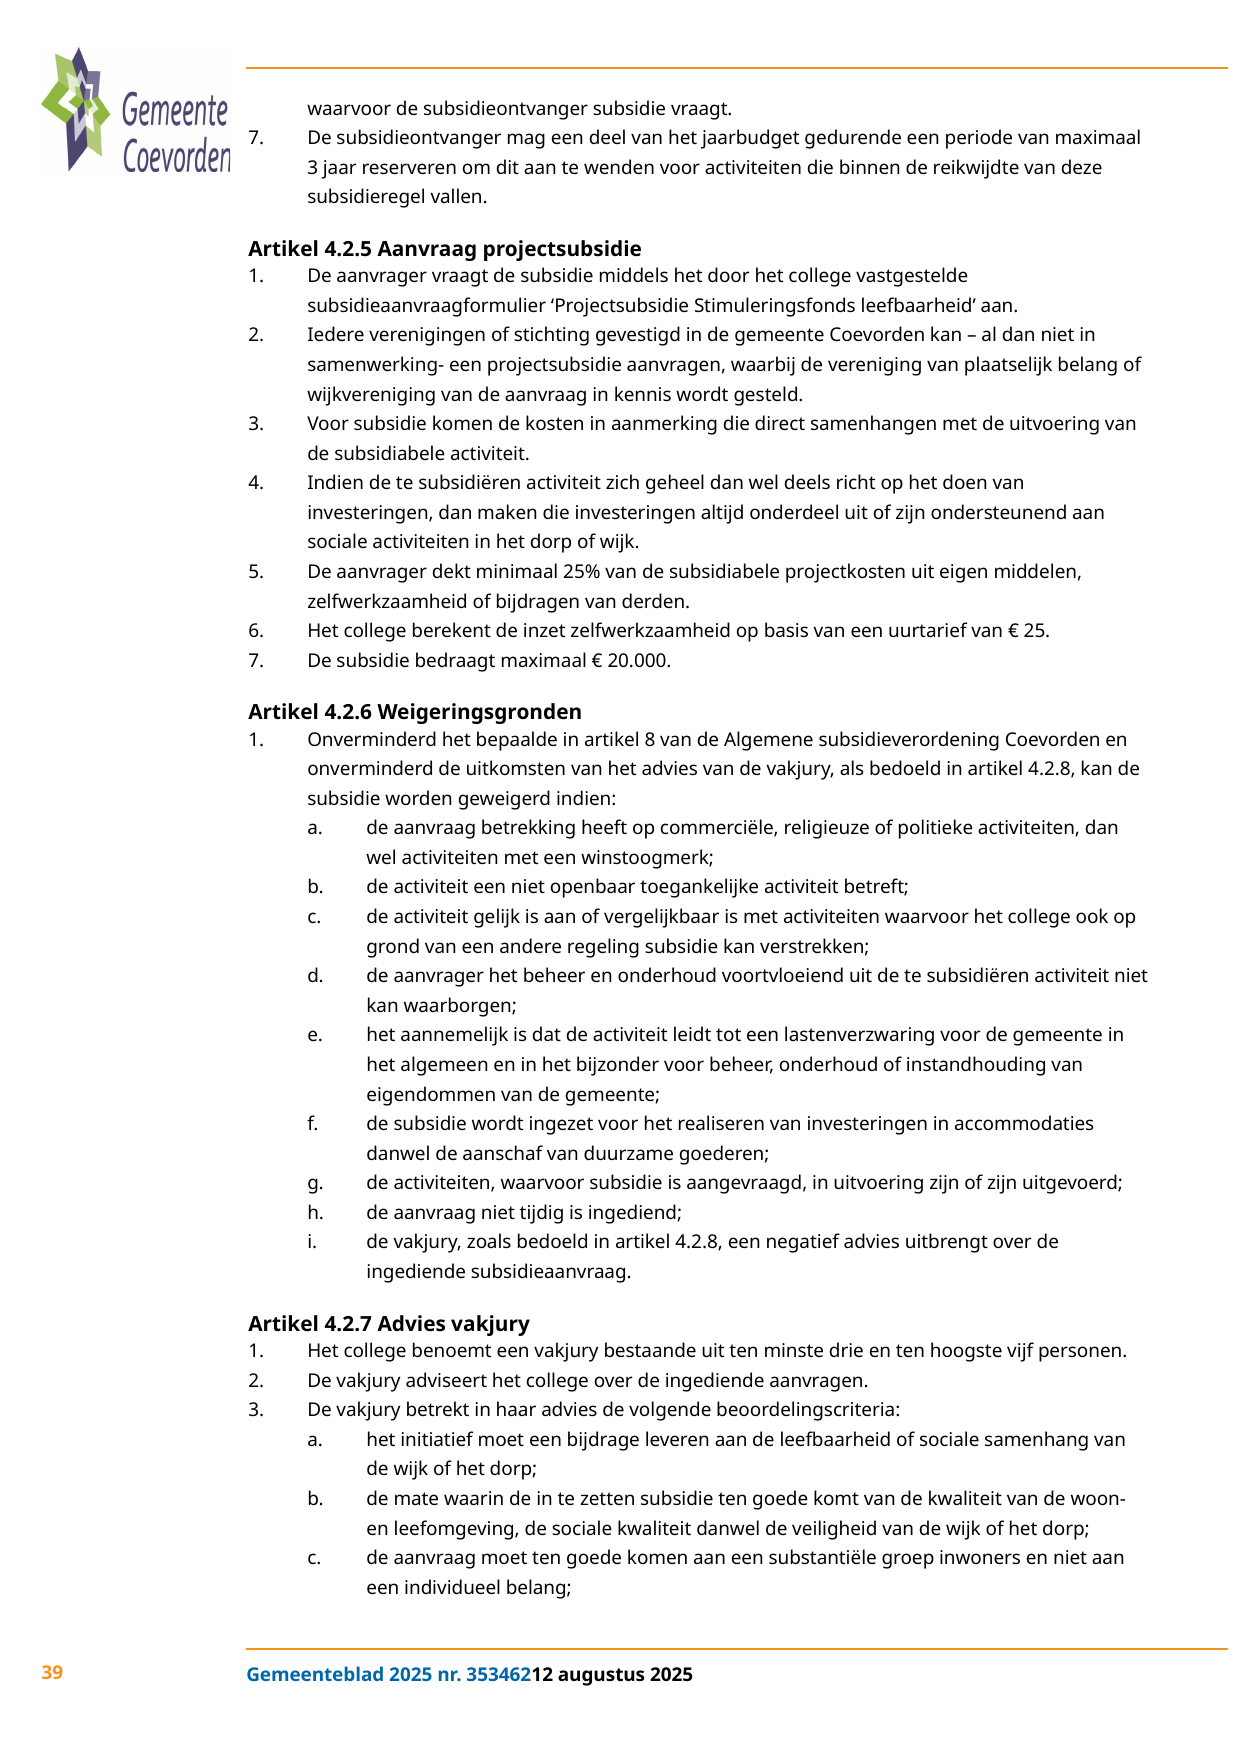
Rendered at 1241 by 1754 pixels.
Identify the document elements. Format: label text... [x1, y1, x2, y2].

list de activiteiten, waarvoor subsidie is aangevraagd, in uitvoering zijn of zijn uitgevoerd; [307, 1169, 1152, 1195]
list de activiteit gelijk is aan of vergelijkbaar is met activiteiten waarvoor het college ook op grond van een andere regeling subsidie kan verstrekken; [307, 903, 1152, 959]
list waarvoor de subsidieontvanger subsidie vraagt. [248, 95, 1152, 121]
text Artikel 4.2.5 Aanvraag projectsubsidie [248, 234, 1152, 262]
list de activiteit een niet openbaar toegankelijke activiteit betreft; [307, 874, 1152, 899]
list De vakjury betrekt in haar advies de volgende beoordelingscriteria: [248, 1396, 1152, 1422]
list de aanvraag betrekking heeft op commerciële, religieuze of politieke activiteiten, dan wel activiteiten met een winstoogmerk; [307, 814, 1152, 870]
list De subsidieontvanger mag een deel van het jaarbudget gedurende een periode van maximaal 3 jaar reserveren om dit aan te wenden voor activiteiten die binnen de reikwijdte van deze subsidieregel vallen. [248, 124, 1152, 209]
text Artikel 4.2.7 Advies vakjury [248, 1309, 1152, 1337]
picture [41, 47, 231, 172]
list Indien de te subsidiëren activiteit zich geheel dan wel deels richt op het doen van investeringen, dan maken die investeringen altijd onderdeel uit of zijn ondersteunend aan sociale activiteiten in het dorp of wijk. [248, 469, 1152, 554]
list het initiatief moet een bijdrage leveren aan de leefbaarheid of sociale samenhang van de wijk of het dorp; [307, 1426, 1152, 1481]
list de aanvraag niet tijdig is ingediend; [307, 1199, 1152, 1225]
list Het college benoemt een vakjury bestaande uit ten minste drie en ten hoogste vijf personen. [248, 1337, 1152, 1363]
list De aanvrager dekt minimaal 25% van de subsidiabele projectkosten uit eigen middelen, zelfwerkzaamheid of bijdragen van derden. [248, 558, 1152, 613]
list De vakjury adviseert het college over de ingediende aanvragen. [248, 1367, 1152, 1392]
list de aanvrager het beheer en onderhoud voortvloeiend uit de te subsidiëren activiteit niet kan waarborgen; [307, 962, 1152, 1018]
list De subsidie bedraagt maximaal € 20.000. [248, 647, 1152, 673]
list Onverminderd het bepaalde in artikel 8 van de Algemene subsidieverordening Coevorden en onverminderd de uitkomsten van het advies van de vakjury, als bedoeld in artikel 4.2.8, kan de subsidie worden geweigerd indien: [248, 726, 1152, 811]
list de subsidie wordt ingezet voor het realiseren van investeringen in accommodaties danwel de aanschaf van duurzame goederen; [307, 1110, 1152, 1166]
list de vakjury, zoals bedoeld in artikel 4.2.8, een negatief advies uitbrengt over de ingediende subsidieaanvraag. [307, 1229, 1152, 1284]
list het aannemelijk is dat de activiteit leidt tot een lastenverzwaring voor de gemeente in het algemeen en in het bijzonder voor beheer, onderhoud of instandhouding van eigendommen van de gemeente; [307, 1022, 1152, 1107]
list Voor subsidie komen de kosten in aanmerking die direct samenhangen met de uitvoering van de subsidiabele activiteit. [248, 410, 1152, 466]
list de mate waarin de in te zetten subsidie ten goede komt van de kwaliteit van de woon- en leefomgeving, de sociale kwaliteit danwel de veiligheid van de wijk of het dorp; [307, 1485, 1152, 1540]
list de aanvraag moet ten goede komen aan een substantiële groep inwoners en niet aan een individueel belang; [307, 1544, 1152, 1599]
list Iedere verenigingen of stichting gevestigd in de gemeente Coevorden kan – al dan niet in samenwerking- een projectsubsidie aanvragen, waarbij de vereniging van plaatselijk belang of wijkvereniging van de aanvraag in kennis wordt gesteld. [248, 322, 1152, 406]
list De aanvrager vraagt de subsidie middels het door het college vastgestelde subsidieaanvraagformulier ‘Projectsubsidie Stimuleringsfonds leefbaarheid’ aan. [248, 262, 1152, 318]
list Het college berekent de inzet zelfwerkzaamheid op basis van een uurtarief van € 25. [248, 617, 1152, 643]
text Artikel 4.2.6 Weigeringsgronden [248, 697, 1152, 726]
